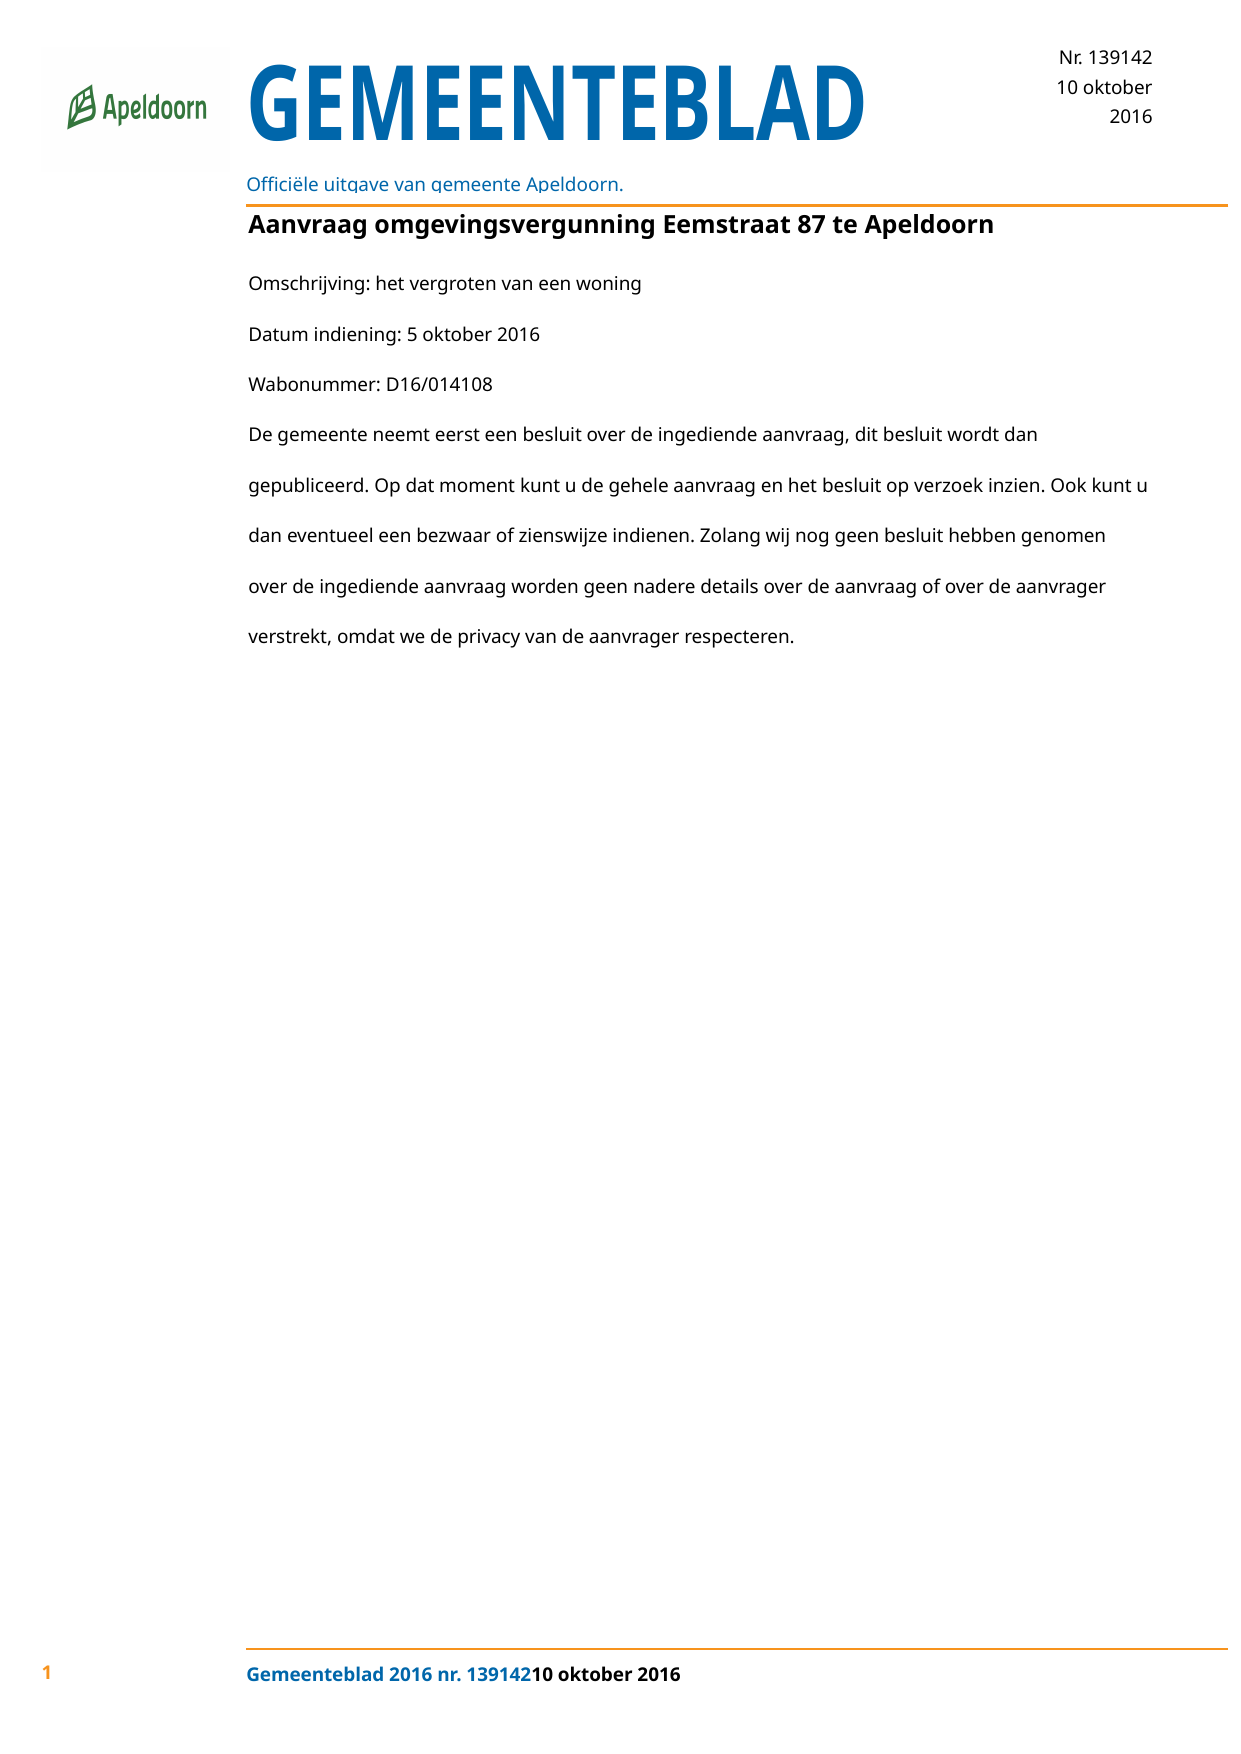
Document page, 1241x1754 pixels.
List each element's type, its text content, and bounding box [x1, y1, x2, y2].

text over de ingediende aanvraag worden geen nadere details over de aanvraag of over de aanvrager [248, 573, 1152, 598]
text gepubliceerd. Op dat moment kunt u de gehele aanvraag en het besluit op verzoek inzien. Ook kunt u [248, 472, 1152, 498]
text De gemeente neemt eerst een besluit over de ingediende aanvraag, dit besluit wordt dan [248, 422, 1152, 447]
text verstrekt, omdat we de privacy van de aanvrager respecteren. [248, 623, 1152, 649]
picture [41, 47, 231, 172]
text Omschrijving: het vergroten van een woning [248, 270, 1152, 296]
text dan eventueel een bezwaar of zienswijze indienen. Zolang wij nog geen besluit hebben genomen [248, 522, 1152, 548]
text Wabonummer: D16/014108 [248, 371, 1152, 397]
text Datum indiening: 5 oktober 2016 [248, 321, 1152, 346]
text Aanvraag omgevingsvergunning Eemstraat 87 te Apeldoorn [248, 207, 1152, 241]
